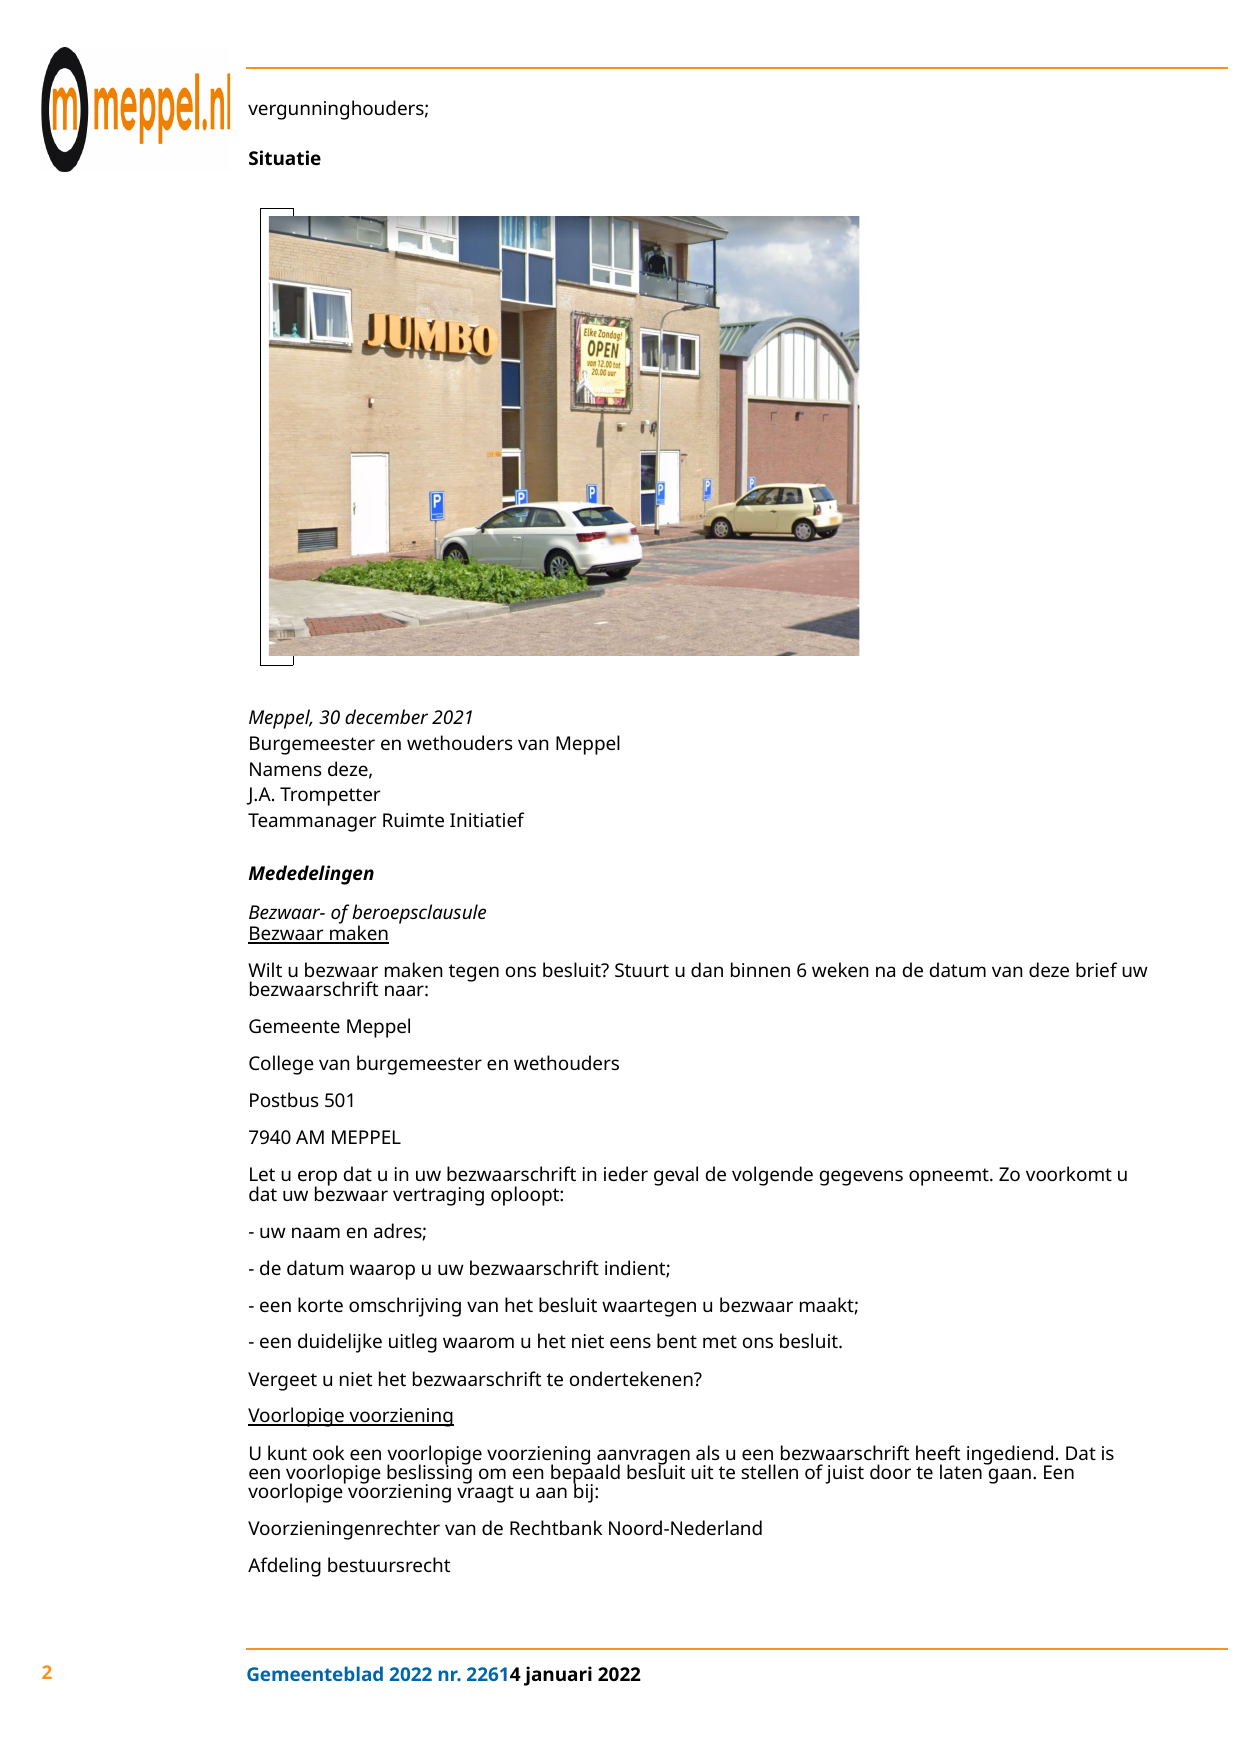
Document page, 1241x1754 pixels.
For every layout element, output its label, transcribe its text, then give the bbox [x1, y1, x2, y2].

text J.A. Trompetter [248, 782, 1152, 807]
text - uw naam en adres; [248, 1223, 1152, 1242]
text Afdeling bestuursrecht [248, 1557, 1152, 1576]
text - een duidelijke uitleg waarom u het niet eens bent met ons besluit. [248, 1333, 1152, 1353]
text Mededelingen [248, 860, 1152, 886]
text Voorlopige voorziening [248, 1407, 1152, 1427]
text Let u erop dat u in uw bezwaarschrift in ieder geval de volgende gegevens opneemt. Zo voorkomt u dat uw bezwaar vertraging oploopt: [248, 1166, 1152, 1205]
text Postbus 501 [248, 1092, 1152, 1112]
text College van burgemeester en wethouders [248, 1055, 1152, 1075]
text Teammanager Ruimte Initiatief [248, 807, 1152, 833]
text U kunt ook een voorlopige voorziening aanvragen als u een bezwaarschrift heeft ingediend. Dat is een voorlopige beslissing om een bepaald besluit uit te stellen of juist door te laten gaan. Een voorlopige voorziening vraagt u aan bij: [248, 1444, 1152, 1502]
text Situatie [248, 145, 1152, 171]
text Vergeet u niet het bezwaarschrift te ondertekenen? [248, 1371, 1152, 1390]
text Gemeente Meppel [248, 1018, 1152, 1038]
text Bezwaar maken [248, 925, 1152, 944]
text Namens deze, [248, 756, 1152, 782]
text - de datum waarop u uw bezwaarschrift indient; [248, 1259, 1152, 1279]
text Meppel, 30 december 2021 [248, 704, 1152, 730]
picture [41, 47, 231, 172]
text Wilt u bezwaar maken tegen ons besluit? Stuurt u dan binnen 6 weken na de datum van deze brief uw bezwaarschrift naar: [248, 962, 1152, 1001]
text Burgemeester en wethouders van Meppel [248, 730, 1152, 756]
text - een korte omschrijving van het besluit waartegen u bezwaar maakt; [248, 1297, 1152, 1316]
picture [268, 216, 860, 656]
text Voorzieningenrechter van de Rechtbank Noord-Nederland [248, 1520, 1152, 1539]
text 7940 AM MEPPEL [248, 1129, 1152, 1149]
text vergunninghouders; [248, 95, 1152, 121]
text Bezwaar- of beroepsclausule [248, 899, 1152, 925]
